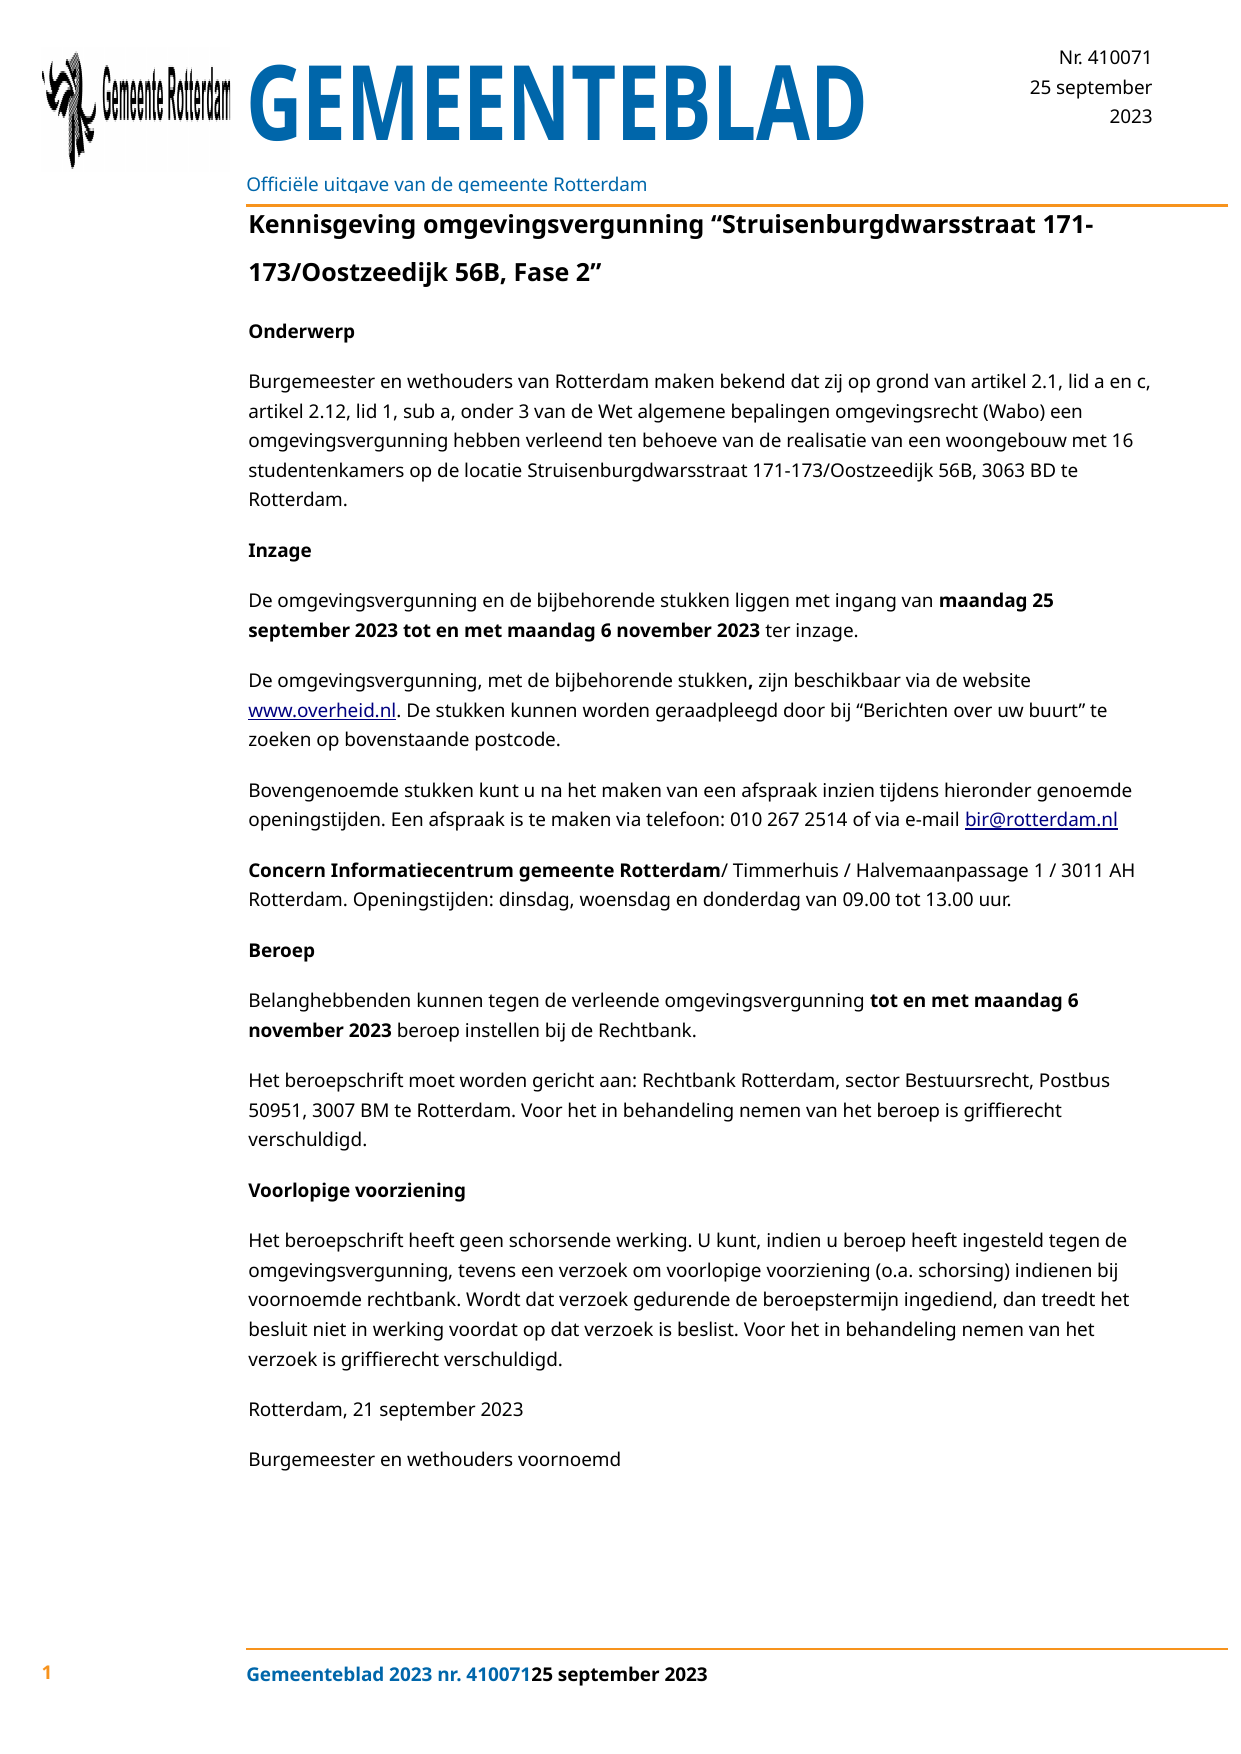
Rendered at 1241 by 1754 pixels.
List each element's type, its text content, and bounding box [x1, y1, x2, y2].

picture [41, 47, 231, 172]
text Het beroepschrift moet worden gericht aan: Rechtbank Rotterdam, sector Bestuursrecht, Postbus 50951, 3007 BM te Rotterdam. Voor het in behandeling nemen van het beroep is griffierecht verschuldigd. [248, 1067, 1152, 1152]
text Beroep [248, 937, 1152, 963]
text Belanghebbenden kunnen tegen de verleende omgevingsvergunning tot en met maandag 6 november 2023 beroep instellen bij de Rechtbank. [248, 987, 1152, 1043]
text Bovengenoemde stukken kunt u na het maken van een afspraak inzien tijdens hieronder genoemde openingstijden. Een afspraak is te maken via telefoon: 010 267 2514 of via e-mail bir@rotterdam.nl [248, 777, 1152, 832]
text Concern Informatiecentrum gemeente Rotterdam/ Timmerhuis / Halvemaanpassage 1 / 3011 AH Rotterdam. Openingstijden: dinsdag, woensdag en donderdag van 09.00 tot 13.00 uur. [248, 857, 1152, 912]
text Rotterdam, 21 september 2023 [248, 1396, 1152, 1422]
text Voorlopige voorziening [248, 1177, 1152, 1203]
text Burgemeester en wethouders voornoemd [248, 1447, 1152, 1472]
text De omgevingsvergunning en de bijbehorende stukken liggen met ingang van maandag 25 september 2023 tot en met maandag 6 november 2023 ter inzage. [248, 587, 1152, 643]
text Kennisgeving omgevingsvergunning “Struisenburgdwarsstraat 171-173/Oostzeedijk 56B, Fase 2” [248, 207, 1152, 288]
text Inzage [248, 537, 1152, 563]
text Het beroepschrift heeft geen schorsende werking. U kunt, indien u beroep heeft ingesteld tegen de omgevingsvergunning, tevens een verzoek om voorlopige voorziening (o.a. schorsing) indienen bij voornoemde rechtbank. Wordt dat verzoek gedurende de beroepstermijn ingediend, dan treedt het besluit niet in werking voordat op dat verzoek is beslist. Voor het in behandeling nemen van het verzoek is griffierecht verschuldigd. [248, 1227, 1152, 1372]
text De omgevingsvergunning, met de bijbehorende stukken, zijn beschikbaar via de website www.overheid.nl. De stukken kunnen worden geraadpleegd door bij “Berichten over uw buurt” te zoeken op bovenstaande postcode. [248, 667, 1152, 752]
text Onderwerp [248, 318, 1152, 344]
text Burgemeester en wethouders van Rotterdam maken bekend dat zij op grond van artikel 2.1, lid a en c, artikel 2.12, lid 1, sub a, onder 3 van de Wet algemene bepalingen omgevingsrecht (Wabo) een omgevingsvergunning hebben verleend ten behoeve van de realisatie van een woongebouw met 16 studentenkamers op de locatie Struisenburgdwarsstraat 171-173/Oostzeedijk 56B, 3063 BD te Rotterdam. [248, 368, 1152, 512]
